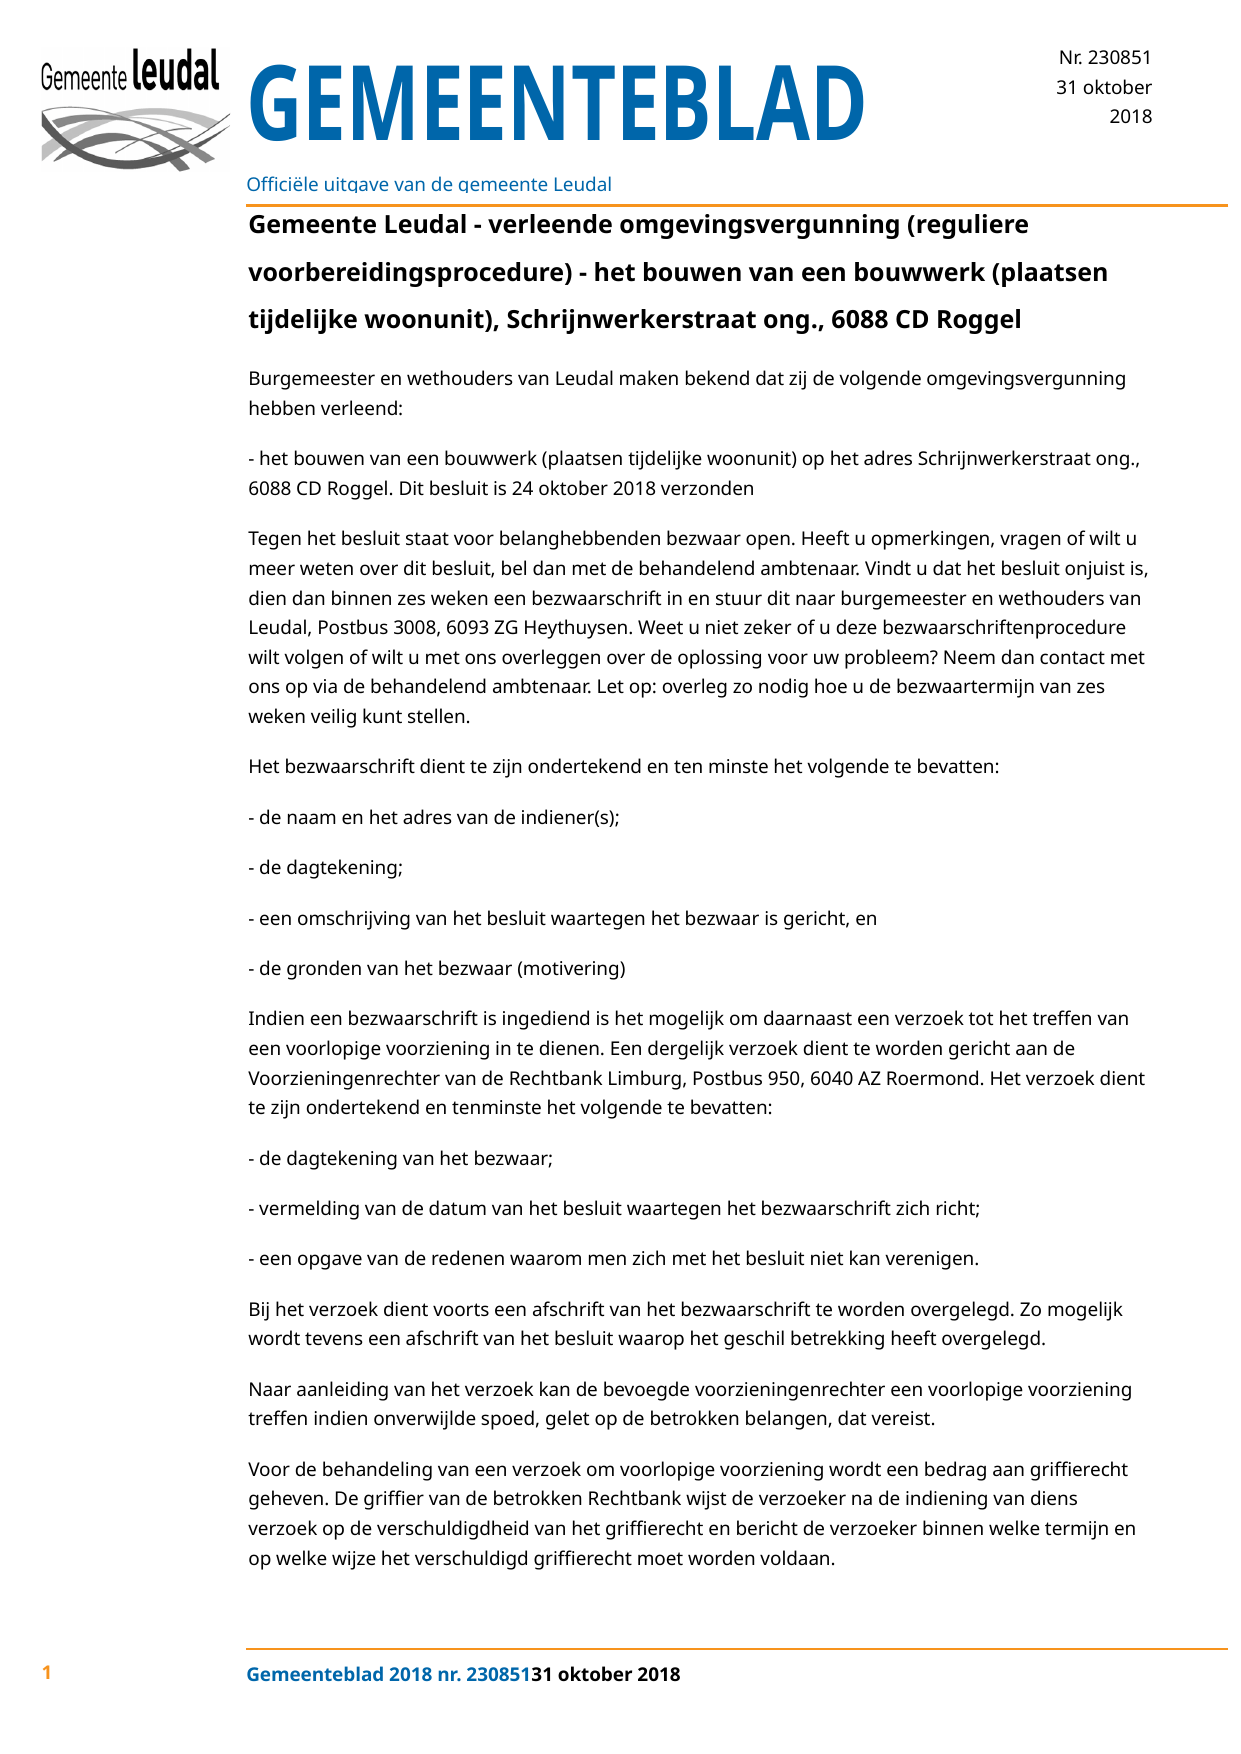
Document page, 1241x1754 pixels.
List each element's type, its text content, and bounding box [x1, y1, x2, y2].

text Tegen het besluit staat voor belanghebbenden bezwaar open. Heeft u opmerkingen, vragen of wilt u meer weten over dit besluit, bel dan met de behandelend ambtenaar. Vindt u dat het besluit onjuist is, dien dan binnen zes weken een bezwaarschrift in en stuur dit naar burgemeester en wethouders van Leudal, Postbus 3008, 6093 ZG Heythuysen. Weet u niet zeker of u deze bezwaarschriftenprocedure wilt volgen of wilt u met ons overleggen over de oplossing voor uw probleem? Neem dan contact met ons op via de behandelend ambtenaar. Let op: overleg zo nodig hoe u de bezwaartermijn van zes weken veilig kunt stellen. [248, 526, 1152, 729]
text - de gronden van het bezwaar (motivering) [248, 955, 1152, 981]
text Indien een bezwaarschrift is ingediend is het mogelijk om daarnaast een verzoek tot het treffen van een voorlopige voorziening in te dienen. Een dergelijk verzoek dient te worden gericht aan de Voorzieningenrechter van de Rechtbank Limburg, Postbus 950, 6040 AZ Roermond. Het verzoek dient te zijn ondertekend en tenminste het volgende te bevatten: [248, 1006, 1152, 1120]
text - vermelding van de datum van het besluit waartegen het bezwaarschrift zich richt; [248, 1195, 1152, 1221]
text Het bezwaarschrift dient te zijn ondertekend en ten minste het volgende te bevatten: [248, 753, 1152, 779]
text Gemeente Leudal - verleende omgevingsvergunning (reguliere voorbereidingsprocedure) - het bouwen van een bouwwerk (plaatsen tijdelijke woonunit), Schrijnwerkerstraat ong., 6088 CD Roggel [248, 207, 1152, 336]
text Naar aanleiding van het verzoek kan de bevoegde voorzieningenrechter een voorlopige voorziening treffen indien onverwijlde spoed, gelet op de betrokken belangen, dat vereist. [248, 1376, 1152, 1431]
text Bij het verzoek dient voorts een afschrift van het bezwaarschrift te worden overgelegd. Zo mogelijk wordt tevens een afschrift van het besluit waarop het geschil betrekking heeft overgelegd. [248, 1296, 1152, 1351]
text - de naam en het adres van de indiener(s); [248, 804, 1152, 829]
text Voor de behandeling van een verzoek om voorlopige voorziening wordt een bedrag aan griffierecht geheven. De griffier van de betrokken Rechtbank wijst de verzoeker na de indiening van diens verzoek op de verschuldigdheid van het griffierecht en bericht de verzoeker binnen welke termijn en op welke wijze het verschuldigd griffierecht moet worden voldaan. [248, 1456, 1152, 1570]
text - een omschrijving van het besluit waartegen het bezwaar is gericht, en [248, 905, 1152, 930]
text - het bouwen van een bouwwerk (plaatsen tijdelijke woonunit) op het adres Schrijnwerkerstraat ong., 6088 CD Roggel. Dit besluit is 24 oktober 2018 verzonden [248, 446, 1152, 501]
text - de dagtekening; [248, 854, 1152, 880]
text - een opgave van de redenen waarom men zich met het besluit niet kan verenigen. [248, 1246, 1152, 1271]
picture [41, 47, 231, 172]
text Burgemeester en wethouders van Leudal maken bekend dat zij de volgende omgevingsvergunning hebben verleend: [248, 366, 1152, 421]
text - de dagtekening van het bezwaar; [248, 1145, 1152, 1170]
